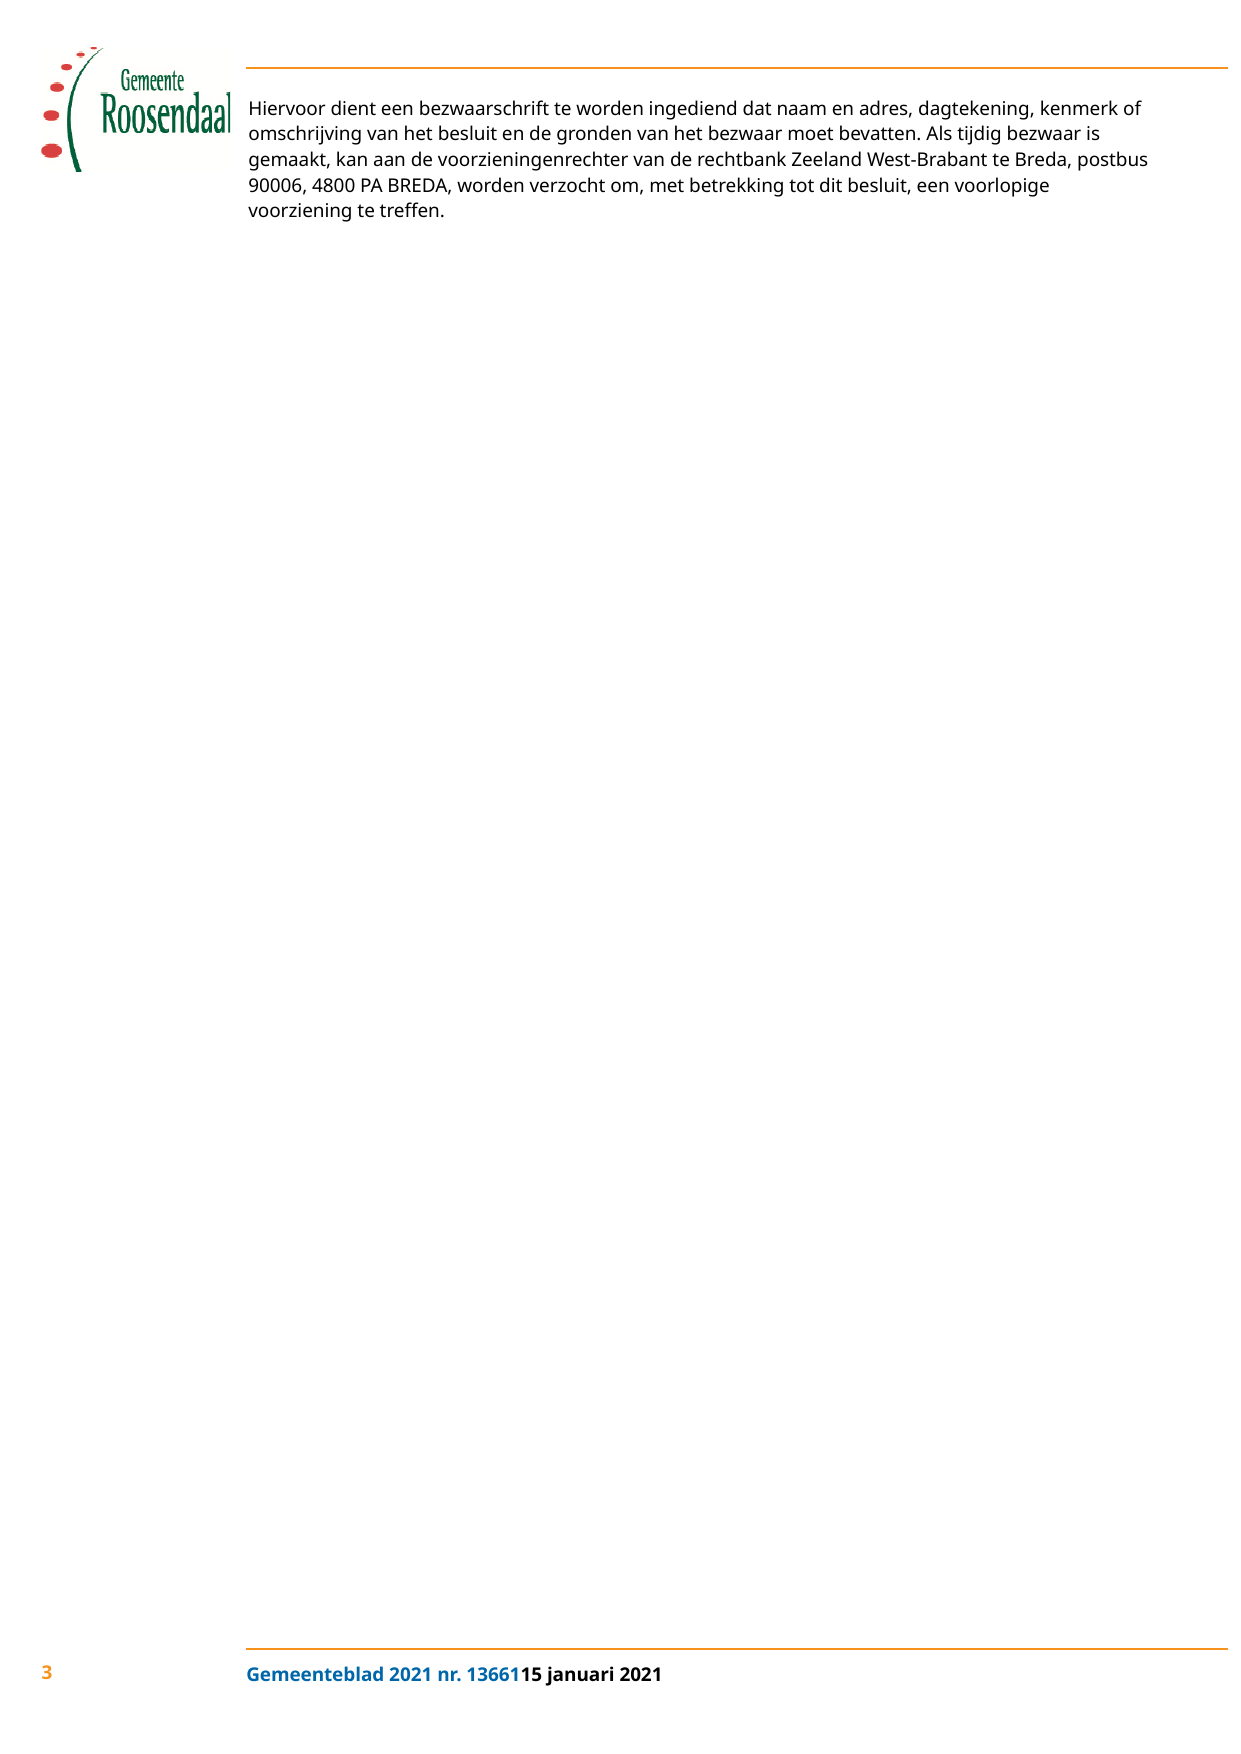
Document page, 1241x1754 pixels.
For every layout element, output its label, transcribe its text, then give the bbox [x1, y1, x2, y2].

picture [41, 47, 231, 172]
text Hiervoor dient een bezwaarschrift te worden ingediend dat naam en adres, dagtekening, kenmerk of omschrijving van het besluit en de gronden van het bezwaar moet bevatten. Als tijdig bezwaar is gemaakt, kan aan de voorzieningenrechter van de rechtbank Zeeland West-Brabant te Breda, postbus 90006, 4800 PA BREDA, worden verzocht om, met betrekking tot dit besluit, een voorlopige voorziening te treffen. [248, 95, 1152, 223]
